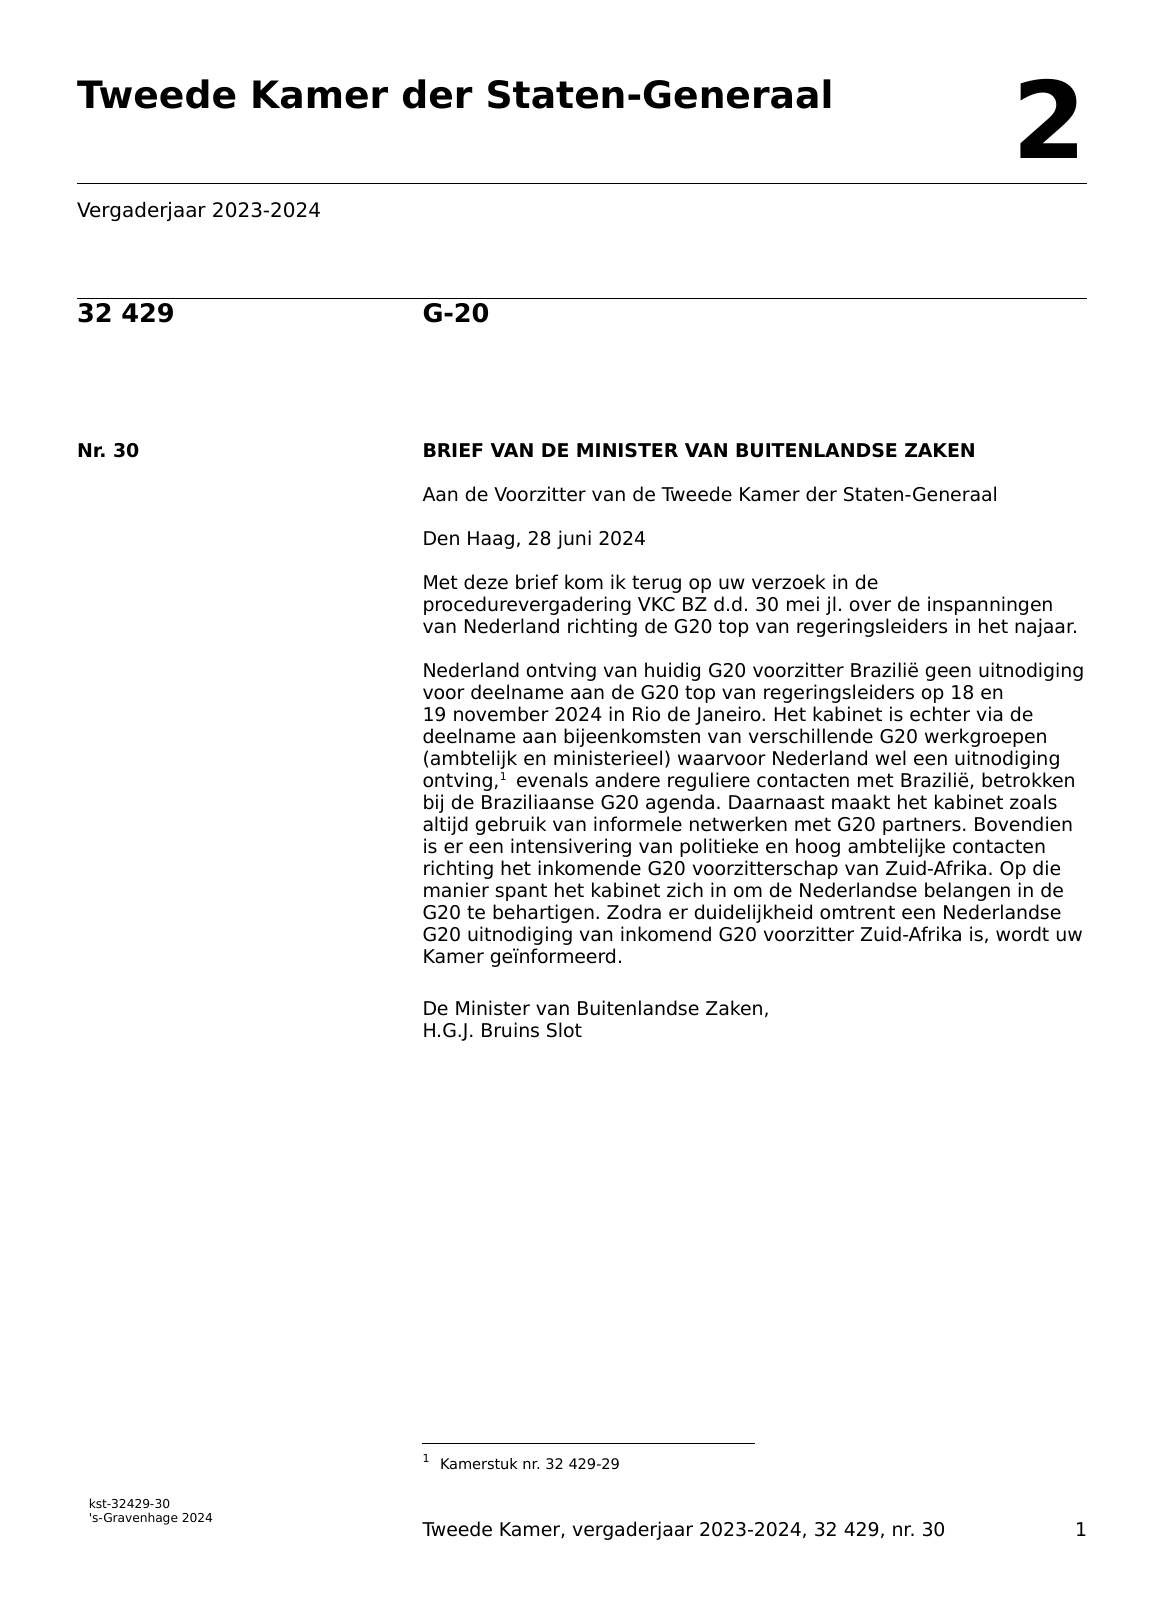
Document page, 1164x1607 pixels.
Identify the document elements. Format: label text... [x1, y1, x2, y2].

text Nederland ontving van huidig G20 voorzitter Brazilië geen uitnodiging voor deelname aan de G20 top van regeringsleiders op 18 en 19 november 2024 in Rio de Janeiro. Het kabinet is echter via de deelname aan bijeenkomsten van verschillende G20 werkgroepen (ambtelijk en ministerieel) waarvoor Nederland wel een uitnodiging ontving, evenals andere reguliere contacten met Brazilië, betrokken bij de Braziliaanse G20 agenda. Daarnaast maakt het kabinet zoals altijd gebruik van informele netwerken met G20 partners. Bovendien is er een intensivering van politieke en hoog ambtelijke contacten richting het inkomende G20 voorzitterschap van Zuid-Afrika. Op die manier spant het kabinet zich in om de Nederlandse belangen in de G20 te behartigen. Zodra er duidelijkheid omtrent een Nederlandse G20 uitnodiging van inkomend G20 voorzitter Zuid-Afrika is, wordt uw Kamer geïnformeerd. [422, 660, 1087, 968]
subtitle Nr. 30 BRIEF VAN DE MINISTER VAN BUITENLANDSE ZAKEN [77, 440, 1087, 462]
text Kamerstuk nr. 32 429-29 [422, 1452, 1087, 1474]
text Aan de Voorzitter van de Tweede Kamer der Staten-Generaal [422, 484, 1087, 506]
text De Minister van Buitenlandse Zaken, H.G.J. Bruins Slot [422, 998, 1087, 1042]
text Den Haag, 28 juni 2024 [422, 528, 1087, 550]
text Met deze brief kom ik terug op uw verzoek in de procedurevergadering VKC BZ d.d. 30 mei jl. over de inspanningen van Nederland richting de G20 top van regeringsleiders in het najaar. [422, 572, 1087, 638]
table_header 2 [886, 59, 1087, 183]
text kst-32429-30 [88, 1497, 323, 1511]
subtitle 32 429 G-20 [77, 299, 1087, 329]
table_header Tweede Kamer der Staten-Generaal [77, 59, 886, 183]
text 's-Gravenhage 2024 [88, 1511, 323, 1525]
table_cell Vergaderjaar 2023-2024 [77, 184, 1087, 298]
